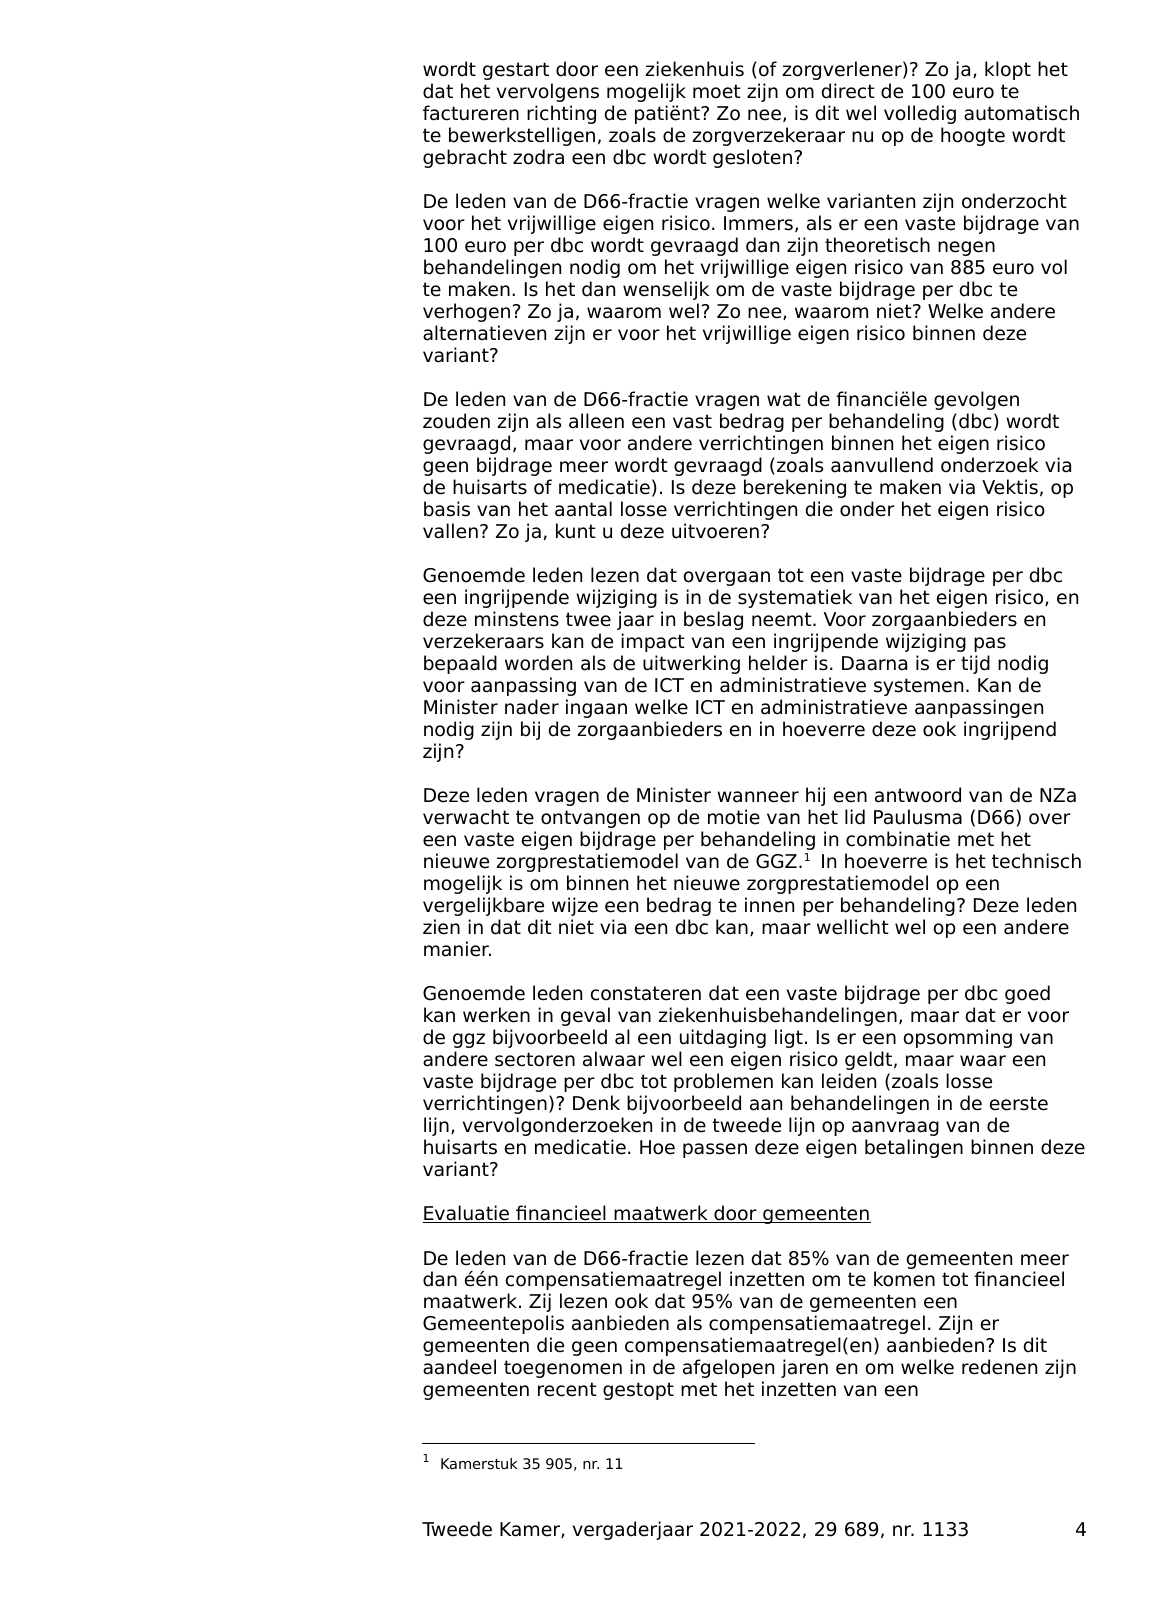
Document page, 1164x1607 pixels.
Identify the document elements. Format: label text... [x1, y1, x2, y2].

text De leden van de D66-fractie lezen dat 85% van de gemeenten meer dan één compensatiemaatregel inzetten om te komen tot financieel maatwerk. Zij lezen ook dat 95% van de gemeenten een Gemeentepolis aanbieden als compensatiemaatregel. Zijn er gemeenten die geen compensatiemaatregel(en) aanbieden? Is dit aandeel toegenomen in de afgelopen jaren en om welke redenen zijn gemeenten recent gestopt met het inzetten van een [422, 1247, 1087, 1401]
text Genoemde leden lezen dat overgaan tot een vaste bijdrage per dbc een ingrijpende wijziging is in de systematiek van het eigen risico, en deze minstens twee jaar in beslag neemt. Voor zorgaanbieders en verzekeraars kan de impact van een ingrijpende wijziging pas bepaald worden als de uitwerking helder is. Daarna is er tijd nodig voor aanpassing van de ICT en administratieve systemen. Kan de Minister nader ingaan welke ICT en administratieve aanpassingen nodig zijn bij de zorgaanbieders en in hoeverre deze ook ingrijpend zijn? [422, 565, 1087, 763]
text De leden van de D66-fractie vragen welke varianten zijn onderzocht voor het vrijwillige eigen risico. Immers, als er een vaste bijdrage van 100 euro per dbc wordt gevraagd dan zijn theoretisch negen behandelingen nodig om het vrijwillige eigen risico van 885 euro vol te maken. Is het dan wenselijk om de vaste bijdrage per dbc te verhogen? Zo ja, waarom wel? Zo nee, waarom niet? Welke andere alternatieven zijn er voor het vrijwillige eigen risico binnen deze variant? [422, 191, 1087, 367]
text Kamerstuk 35 905, nr. 11 [422, 1452, 1087, 1474]
text Deze leden vragen de Minister wanneer hij een antwoord van de NZa verwacht te ontvangen op de motie van het lid Paulusma (D66) over een vaste eigen bijdrage per behandeling in combinatie met het nieuwe zorgprestatiemodel van de GGZ. In hoeverre is het technisch mogelijk is om binnen het nieuwe zorgprestatiemodel op een vergelijkbare wijze een bedrag te innen per behandeling? Deze leden zien in dat dit niet via een dbc kan, maar wellicht wel op een andere manier. [422, 785, 1087, 961]
text wordt gestart door een ziekenhuis (of zorgverlener)? Zo ja, klopt het dat het vervolgens mogelijk moet zijn om direct de 100 euro te factureren richting de patiënt? Zo nee, is dit wel volledig automatisch te bewerkstelligen, zoals de zorgverzekeraar nu op de hoogte wordt gebracht zodra een dbc wordt gesloten? [422, 59, 1087, 169]
text Genoemde leden constateren dat een vaste bijdrage per dbc goed kan werken in geval van ziekenhuisbehandelingen, maar dat er voor de ggz bijvoorbeeld al een uitdaging ligt. Is er een opsomming van andere sectoren alwaar wel een eigen risico geldt, maar waar een vaste bijdrage per dbc tot problemen kan leiden (zoals losse verrichtingen)? Denk bijvoorbeeld aan behandelingen in de eerste lijn, vervolgonderzoeken in de tweede lijn op aanvraag van de huisarts en medicatie. Hoe passen deze eigen betalingen binnen deze variant? [422, 983, 1087, 1181]
subtitle Evaluatie financieel maatwerk door gemeenten [422, 1203, 1087, 1225]
text De leden van de D66-fractie vragen wat de financiële gevolgen zouden zijn als alleen een vast bedrag per behandeling (dbc) wordt gevraagd, maar voor andere verrichtingen binnen het eigen risico geen bijdrage meer wordt gevraagd (zoals aanvullend onderzoek via de huisarts of medicatie). Is deze berekening te maken via Vektis, op basis van het aantal losse verrichtingen die onder het eigen risico vallen? Zo ja, kunt u deze uitvoeren? [422, 389, 1087, 543]
